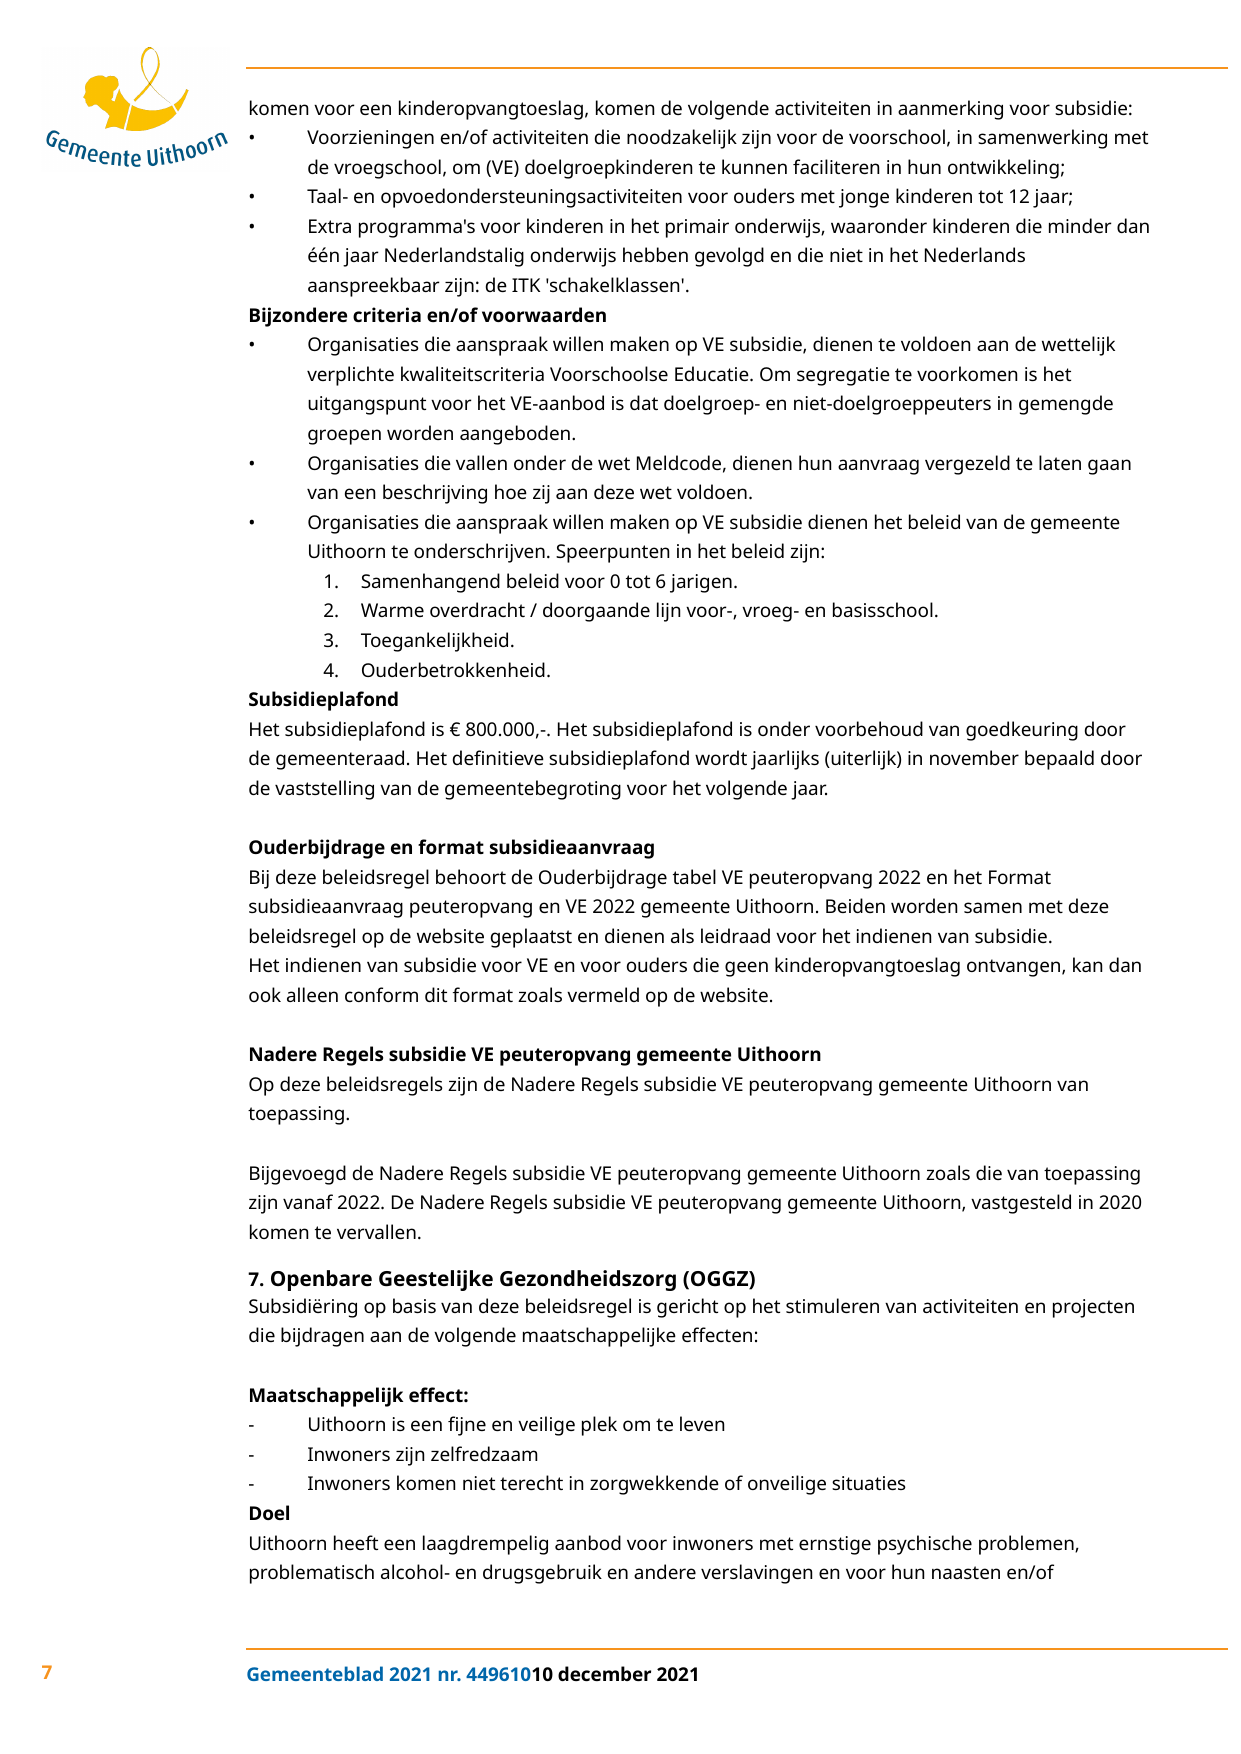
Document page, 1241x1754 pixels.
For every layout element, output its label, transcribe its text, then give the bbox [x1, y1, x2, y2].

list Inwoners komen niet terecht in zorgwekkende of onveilige situaties [248, 1471, 1152, 1496]
text Maatschappelijk effect: [248, 1382, 1152, 1407]
text Bijgevoegd de Nadere Regels subsidie VE peuteropvang gemeente Uithoorn zoals die van toepassing zijn vanaf 2022. De Nadere Regels subsidie VE peuteropvang gemeente Uithoorn, vastgesteld in 2020 komen te vervallen. [248, 1160, 1152, 1245]
text Bij deze beleidsregel behoort de Ouderbijdrage tabel VE peuteropvang 2022 en het Format subsidieaanvraag peuteropvang en VE 2022 gemeente Uithoorn. Beiden worden samen met deze beleidsregel op de website geplaatst en dienen als leidraad voor het indienen van subsidie. [248, 864, 1152, 949]
text Op deze beleidsregels zijn de Nadere Regels subsidie VE peuteropvang gemeente Uithoorn van toepassing. [248, 1071, 1152, 1126]
list Organisaties die aanspraak willen maken op VE subsidie, dienen te voldoen aan de wettelijk verplichte kwaliteitscriteria Voorschoolse Educatie. Om segregatie te voorkomen is het uitgangspunt voor het VE-aanbod is dat doelgroep- en niet-doelgroeppeuters in gemengde groepen worden aangeboden. [248, 331, 1152, 446]
text Ouderbijdrage en format subsidieaanvraag [248, 834, 1152, 860]
text Bijzondere criteria en/of voorwaarden [248, 302, 1152, 328]
picture [41, 47, 231, 172]
text komen voor een kinderopvangtoeslag, komen de volgende activiteiten in aanmerking voor subsidie: [248, 95, 1152, 121]
list Uithoorn is een fijne en veilige plek om te leven [248, 1411, 1152, 1437]
list Inwoners zijn zelfredzaam [248, 1441, 1152, 1467]
list Organisaties die aanspraak willen maken op VE subsidie dienen het beleid van de gemeente Uithoorn te onderschrijven. Speerpunten in het beleid zijn: [248, 509, 1152, 564]
text Uithoorn heeft een laagdrempelig aanbod voor inwoners met ernstige psychische problemen, problematisch alcohol- en drugsgebruik en andere verslavingen en voor hun naasten en/of [248, 1530, 1152, 1585]
text Het subsidieplafond is € 800.000,-. Het subsidieplafond is onder voorbehoud van goedkeuring door de gemeenteraad. Het definitieve subsidieplafond wordt jaarlijks (uiterlijk) in november bepaald door de vaststelling van de gemeentebegroting voor het volgende jaar. [248, 716, 1152, 801]
text Subsidieplafond [248, 686, 1152, 712]
text 7. Openbare Geestelijke Gezondheidszorg (OGGZ) [248, 1264, 1152, 1293]
text Doel [248, 1500, 1152, 1526]
list Voorzieningen en/of activiteiten die noodzakelijk zijn voor de voorschool, in samenwerking met de vroegschool, om (VE) doelgroepkinderen te kunnen faciliteren in hun ontwikkeling; [248, 124, 1152, 180]
list Organisaties die vallen onder de wet Meldcode, dienen hun aanvraag vergezeld te laten gaan van een beschrijving hoe zij aan deze wet voldoen. [248, 450, 1152, 505]
list Extra programma's voor kinderen in het primair onderwijs, waaronder kinderen die minder dan één jaar Nederlandstalig onderwijs hebben gevolgd en die niet in het Nederlands aanspreekbaar zijn: de ITK 'schakelklassen'. [248, 213, 1152, 298]
list Warme overdracht / doorgaande lijn voor-, vroeg- en basisschool. [323, 598, 1152, 623]
text Nadere Regels subsidie VE peuteropvang gemeente Uithoorn [248, 1041, 1152, 1067]
list Toegankelijkheid. [323, 627, 1152, 653]
list Samenhangend beleid voor 0 tot 6 jarigen. [323, 568, 1152, 594]
list Ouderbetrokkenheid. [323, 657, 1152, 683]
text Het indienen van subsidie voor VE en voor ouders die geen kinderopvangtoeslag ontvangen, kan dan ook alleen conform dit format zoals vermeld op de website. [248, 953, 1152, 1008]
text Subsidiëring op basis van deze beleidsregel is gericht op het stimuleren van activiteiten en projecten die bijdragen aan de volgende maatschappelijke effecten: [248, 1293, 1152, 1348]
list Taal- en opvoedondersteuningsactiviteiten voor ouders met jonge kinderen tot 12 jaar; [248, 183, 1152, 209]
